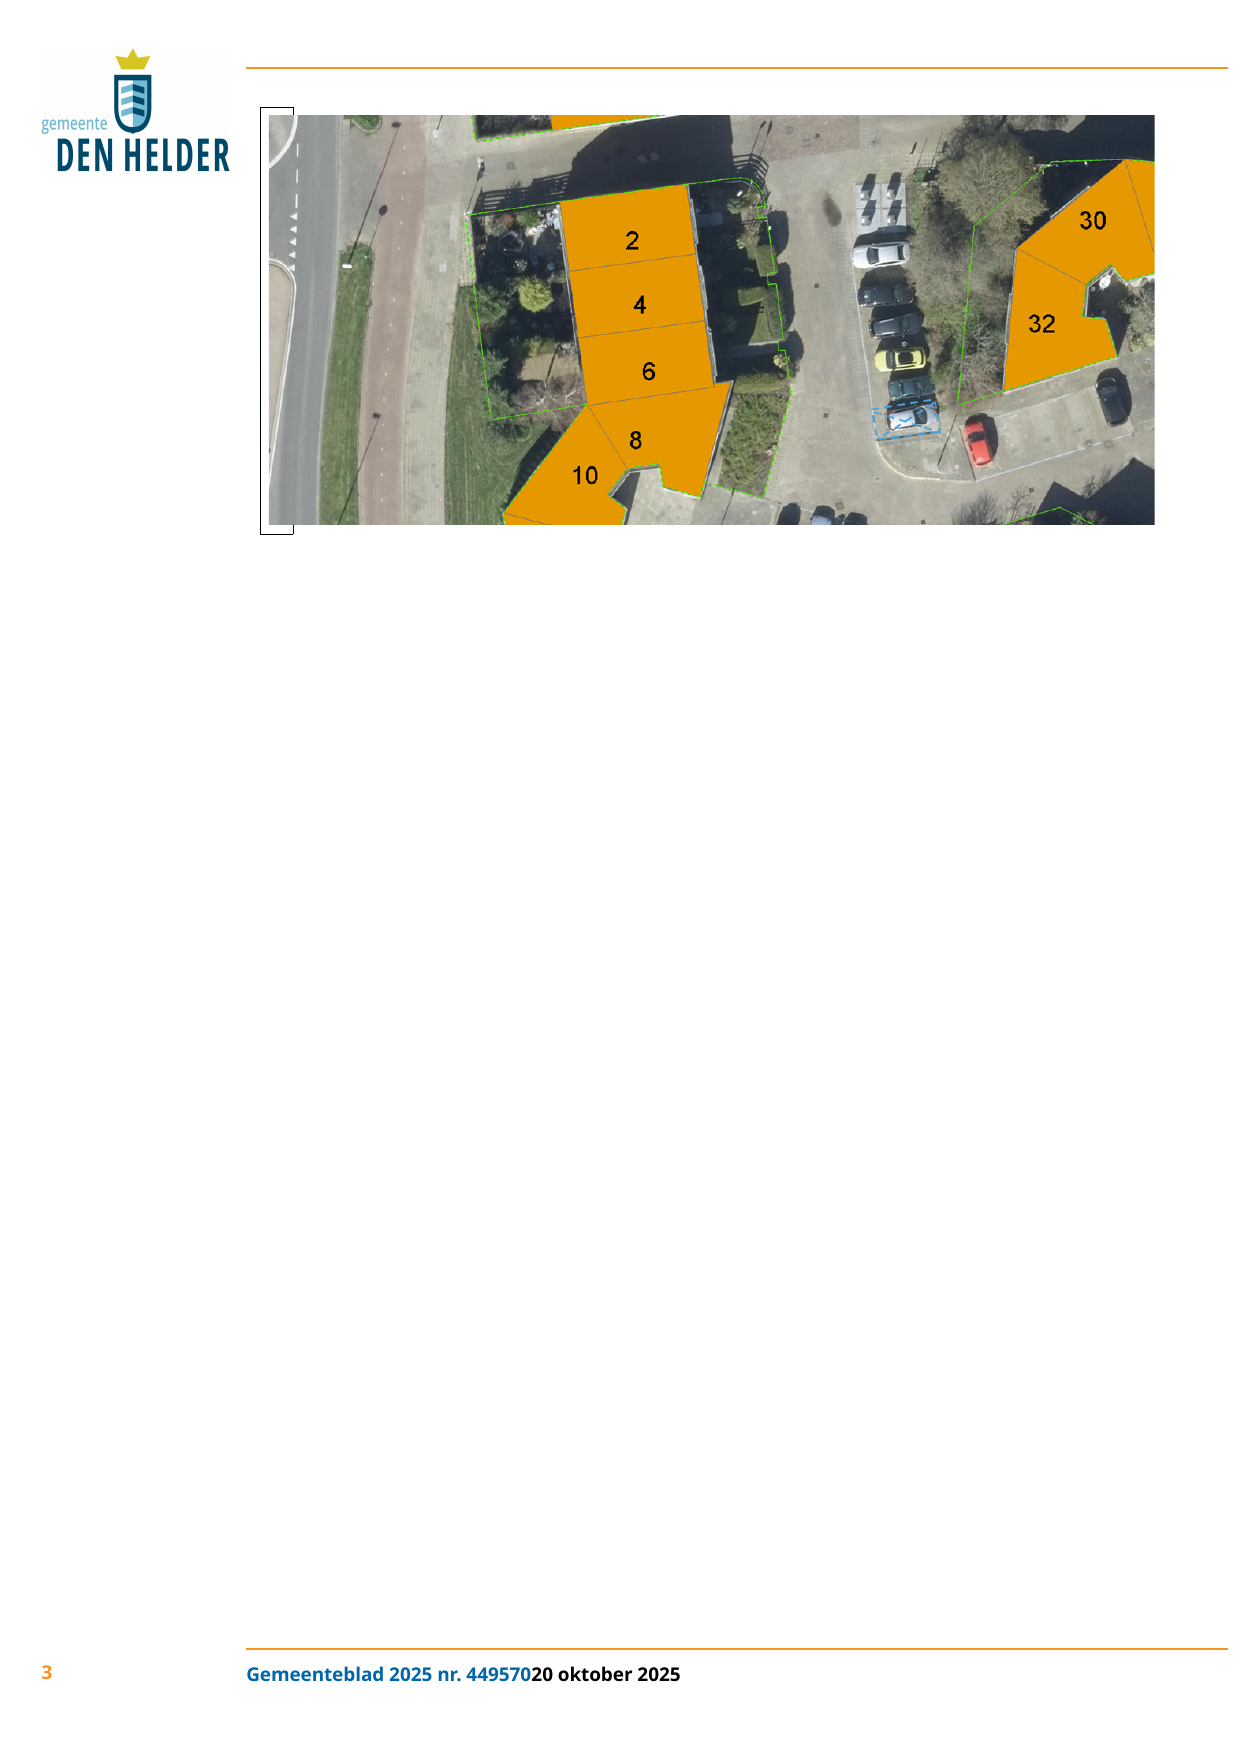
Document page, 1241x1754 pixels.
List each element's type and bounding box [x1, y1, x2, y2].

picture [63, 144, 68, 165]
picture [182, 144, 187, 165]
picture [41, 47, 231, 172]
picture [130, 157, 135, 172]
picture [220, 160, 224, 172]
picture [100, 154, 106, 172]
picture [268, 115, 1155, 525]
